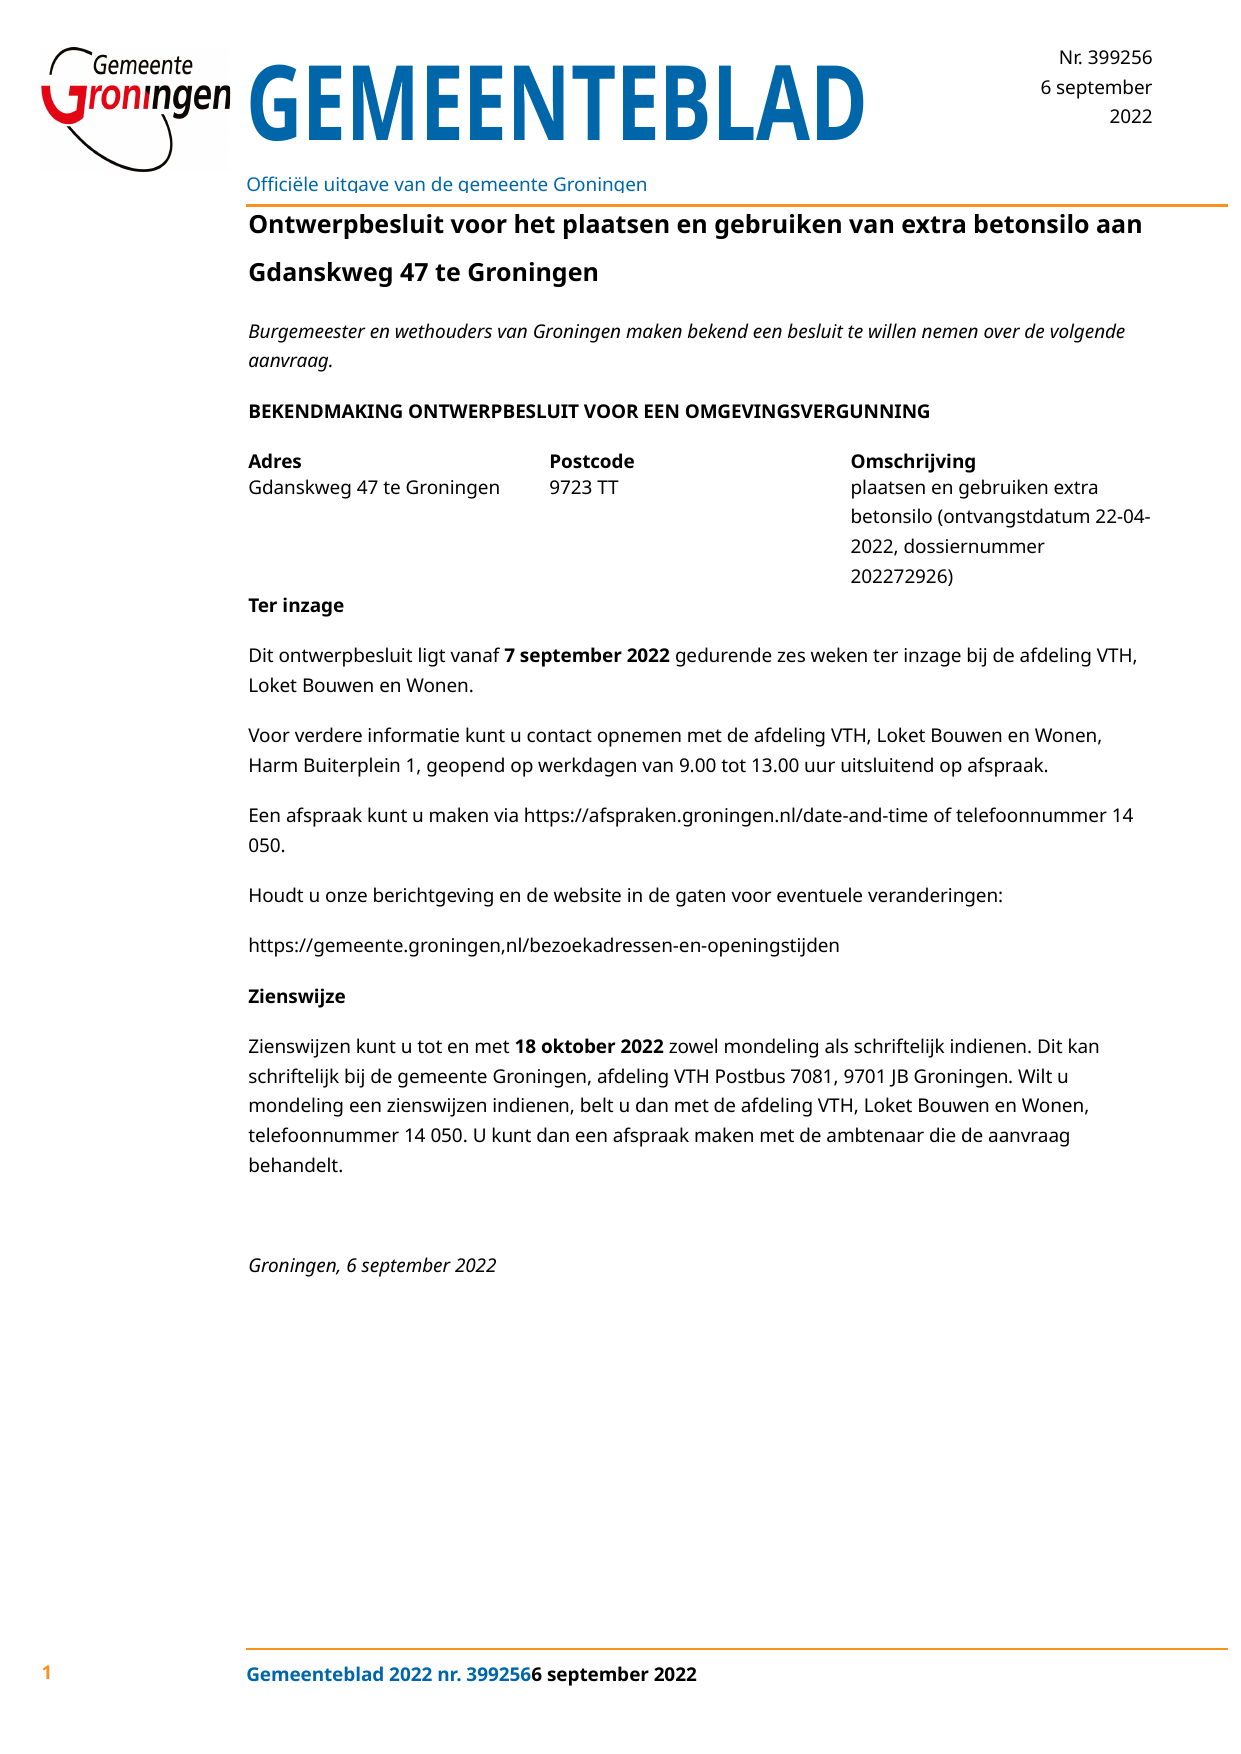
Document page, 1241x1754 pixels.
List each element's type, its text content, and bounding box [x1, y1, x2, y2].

table_header Postcode [549, 449, 850, 474]
text Zienswijzen kunt u tot en met 18 oktober 2022 zowel mondeling als schriftelijk indienen. Dit kan schriftelijk bij de gemeente Groningen, afdeling VTH Postbus 7081, 9701 JB Groningen. Wilt u mondeling een zienswijzen indienen, belt u dan met de afdeling VTH, Loket Bouwen en Wonen, telefoonnummer 14 050. U kunt dan een afspraak maken met de ambtenaar die de aanvraag behandelt. [248, 1033, 1152, 1178]
table_cell 9723 TT [549, 474, 850, 589]
text Voor verdere informatie kunt u contact opnemen met de afdeling VTH, Loket Bouwen en Wonen, Harm Buiterplein 1, geopend op werkdagen van 9.00 tot 13.00 uur uitsluitend op afspraak. [248, 722, 1152, 778]
text Zienswijze [248, 983, 1152, 1009]
text Houdt u onze berichtgeving en de website in de gaten voor eventuele veranderingen: [248, 882, 1152, 908]
text BEKENDMAKING ONTWERPBESLUIT VOOR EEN OMGEVINGSVERGUNNING [248, 398, 1152, 424]
text https://gemeente.groningen,nl/bezoekadressen-en-openingstijden [248, 933, 1152, 958]
text Dit ontwerpbesluit ligt vanaf 7 september 2022 gedurende zes weken ter inzage bij de afdeling VTH, Loket Bouwen en Wonen. [248, 642, 1152, 698]
table_header Omschrijving [850, 449, 1152, 474]
text Een afspraak kunt u maken via https://afspraken.groningen.nl/date-and-time of telefoonnummer 14 050. [248, 802, 1152, 858]
table_header Adres [248, 449, 549, 474]
picture [41, 47, 231, 172]
text Groningen, 6 september 2022 [248, 1253, 1152, 1278]
text Ter inzage [248, 592, 1152, 618]
table_cell Gdanskweg 47 te Groningen [248, 474, 549, 589]
text Burgemeester en wethouders van Groningen maken bekend een besluit te willen nemen over de volgende aanvraag. [248, 318, 1152, 373]
table_cell plaatsen en gebruiken extra betonsilo (ontvangstdatum 22-04-2022, dossiernummer 202272926) [850, 474, 1152, 589]
text Ontwerpbesluit voor het plaatsen en gebruiken van extra betonsilo aan Gdanskweg 47 te Groningen [248, 207, 1152, 288]
